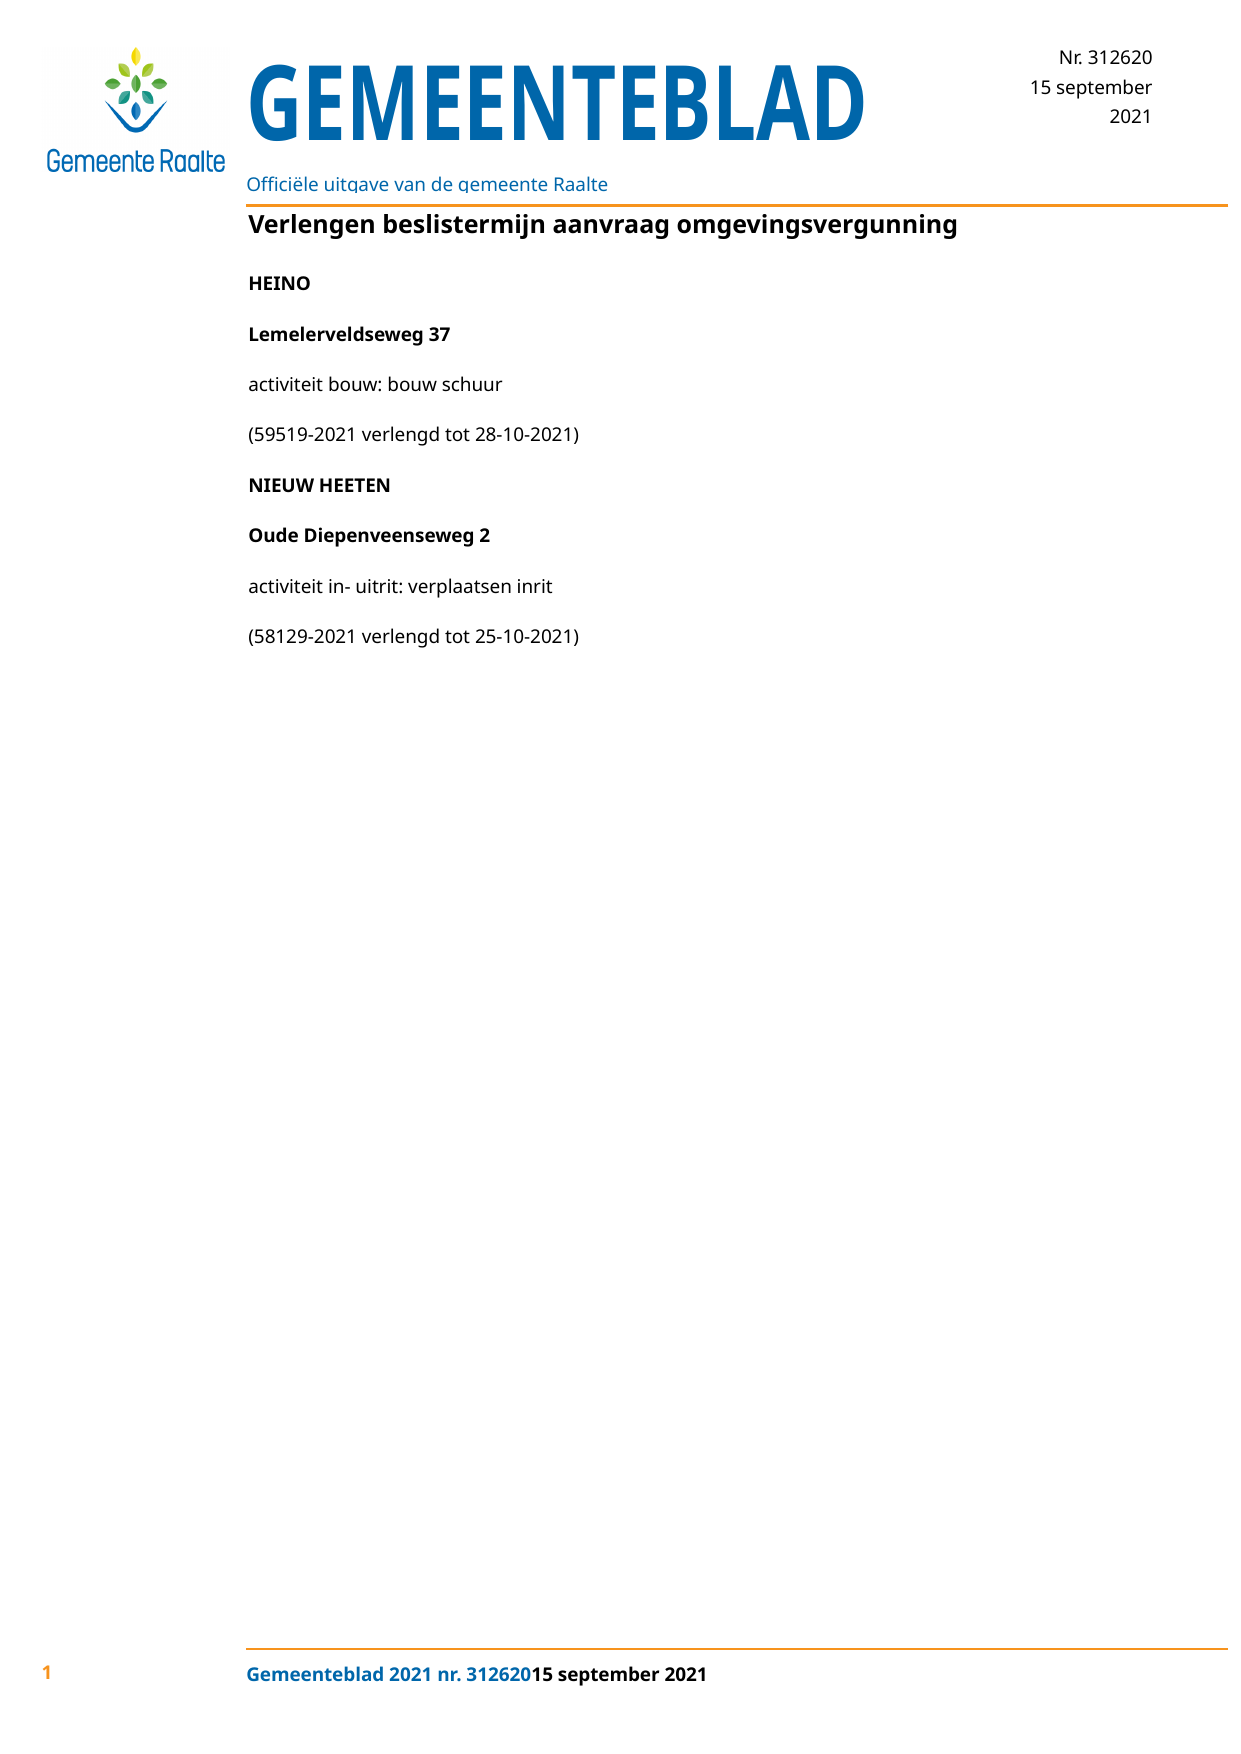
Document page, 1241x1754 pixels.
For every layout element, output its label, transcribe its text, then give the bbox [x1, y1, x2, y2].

text HEINO [248, 270, 1152, 296]
text activiteit bouw: bouw schuur [248, 371, 1152, 397]
text (59519-2021 verlengd tot 28-10-2021) [248, 422, 1152, 447]
text Oude Diepenveenseweg 2 [248, 522, 1152, 548]
text Lemelerveldseweg 37 [248, 321, 1152, 346]
text Verlengen beslistermijn aanvraag omgevingsvergunning [248, 207, 1152, 241]
text (58129-2021 verlengd tot 25-10-2021) [248, 623, 1152, 649]
text activiteit in- uitrit: verplaatsen inrit [248, 573, 1152, 598]
text NIEUW HEETEN [248, 472, 1152, 498]
picture [41, 47, 231, 172]
